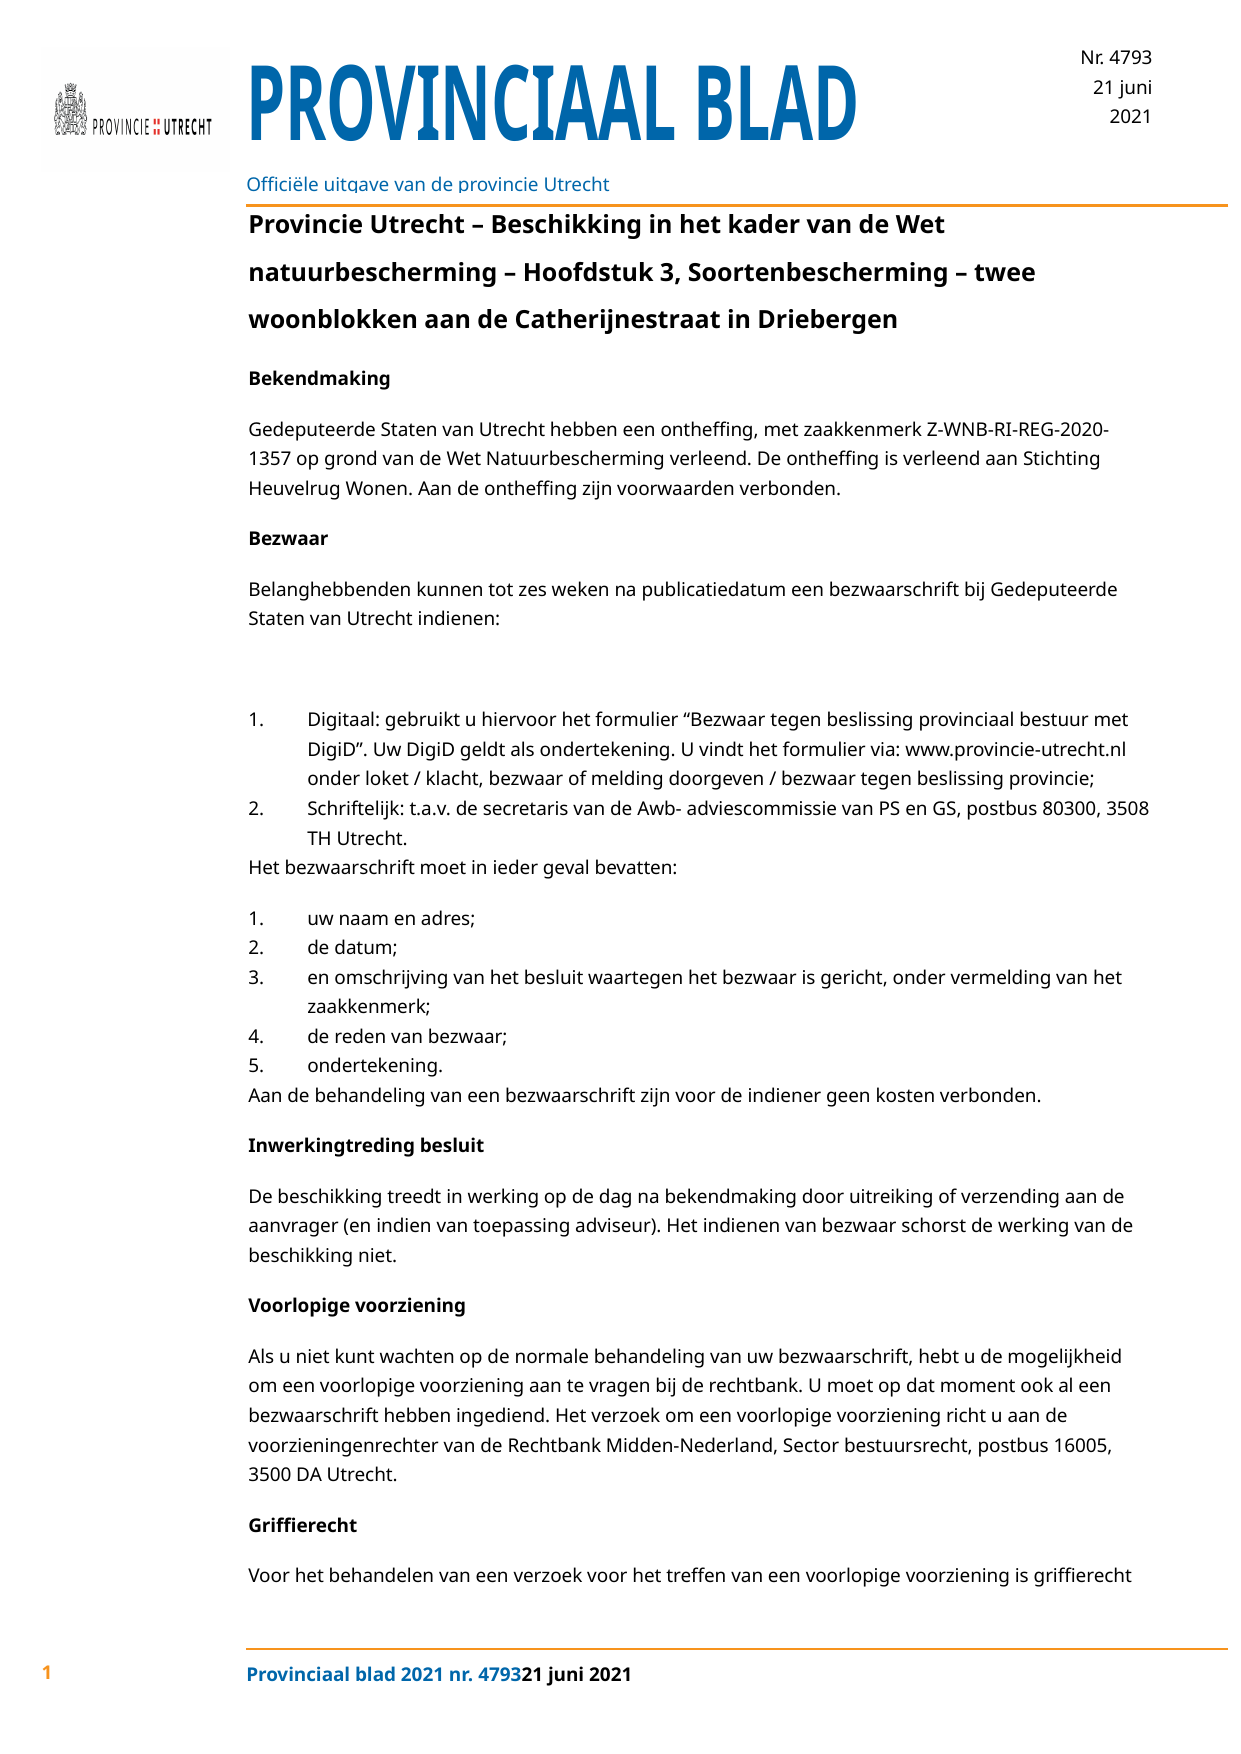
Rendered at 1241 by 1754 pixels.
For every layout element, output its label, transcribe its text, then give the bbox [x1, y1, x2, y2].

text Gedeputeerde Staten van Utrecht hebben een ontheffing, met zaakkenmerk Z-WNB-RI-REG-2020-1357 op grond van de Wet Natuurbescherming verleend. De ontheffing is verleend aan Stichting Heuvelrug Wonen. Aan de ontheffing zijn voorwaarden verbonden. [248, 416, 1152, 501]
text Bekendmaking [248, 366, 1152, 391]
list ondertekening. [248, 1053, 1152, 1078]
list en omschrijving van het besluit waartegen het bezwaar is gericht, onder vermelding van het zaakkenmerk; [248, 964, 1152, 1019]
text Inwerkingtreding besluit [248, 1133, 1152, 1158]
list de reden van bezwaar; [248, 1023, 1152, 1049]
text Belanghebbenden kunnen tot zes weken na publicatiedatum een bezwaarschrift bij Gedeputeerde Staten van Utrecht indienen: [248, 576, 1152, 631]
list Digitaal: gebruikt u hiervoor het formulier “Bezwaar tegen beslissing provinciaal bestuur met DigiD”. Uw DigiD geldt als ondertekening. U vindt het formulier via: www.provincie-utrecht.nl onder loket / klacht, bezwaar of melding doorgeven / bezwaar tegen beslissing provincie; [248, 706, 1152, 791]
text Bezwaar [248, 526, 1152, 551]
text Voor het behandelen van een verzoek voor het treffen van een voorlopige voorziening is griffierecht [248, 1562, 1152, 1588]
text Provincie Utrecht – Beschikking in het kader van de Wet natuurbescherming – Hoofdstuk 3, Soortenbescherming – twee woonblokken aan de Catherijnestraat in Driebergen [248, 207, 1152, 336]
text Het bezwaarschrift moet in ieder geval bevatten: [248, 854, 1152, 880]
list de datum; [248, 934, 1152, 960]
text Als u niet kunt wachten op de normale behandeling van uw bezwaarschrift, hebt u de mogelijkheid om een voorlopige voorziening aan te vragen bij de rechtbank. U moet op dat moment ook al een bezwaarschrift hebben ingediend. Het verzoek om een voorlopige voorziening richt u aan de voorzieningenrechter van de Rechtbank Midden-Nederland, Sector bestuursrecht, postbus 16005, 3500 DA Utrecht. [248, 1343, 1152, 1487]
picture [41, 47, 231, 172]
text Griffierecht [248, 1512, 1152, 1537]
text Voorlopige voorziening [248, 1293, 1152, 1318]
text De beschikking treedt in werking op de dag na bekendmaking door uitreiking of verzending aan de aanvrager (en indien van toepassing adviseur). Het indienen van bezwaar schorst de werking van de beschikking niet. [248, 1183, 1152, 1268]
text Aan de behandeling van een bezwaarschrift zijn voor de indiener geen kosten verbonden. [248, 1082, 1152, 1108]
list Schriftelijk: t.a.v. de secretaris van de Awb- adviescommissie van PS en GS, postbus 80300, 3508 TH Utrecht. [248, 795, 1152, 850]
list uw naam en adres; [248, 905, 1152, 930]
